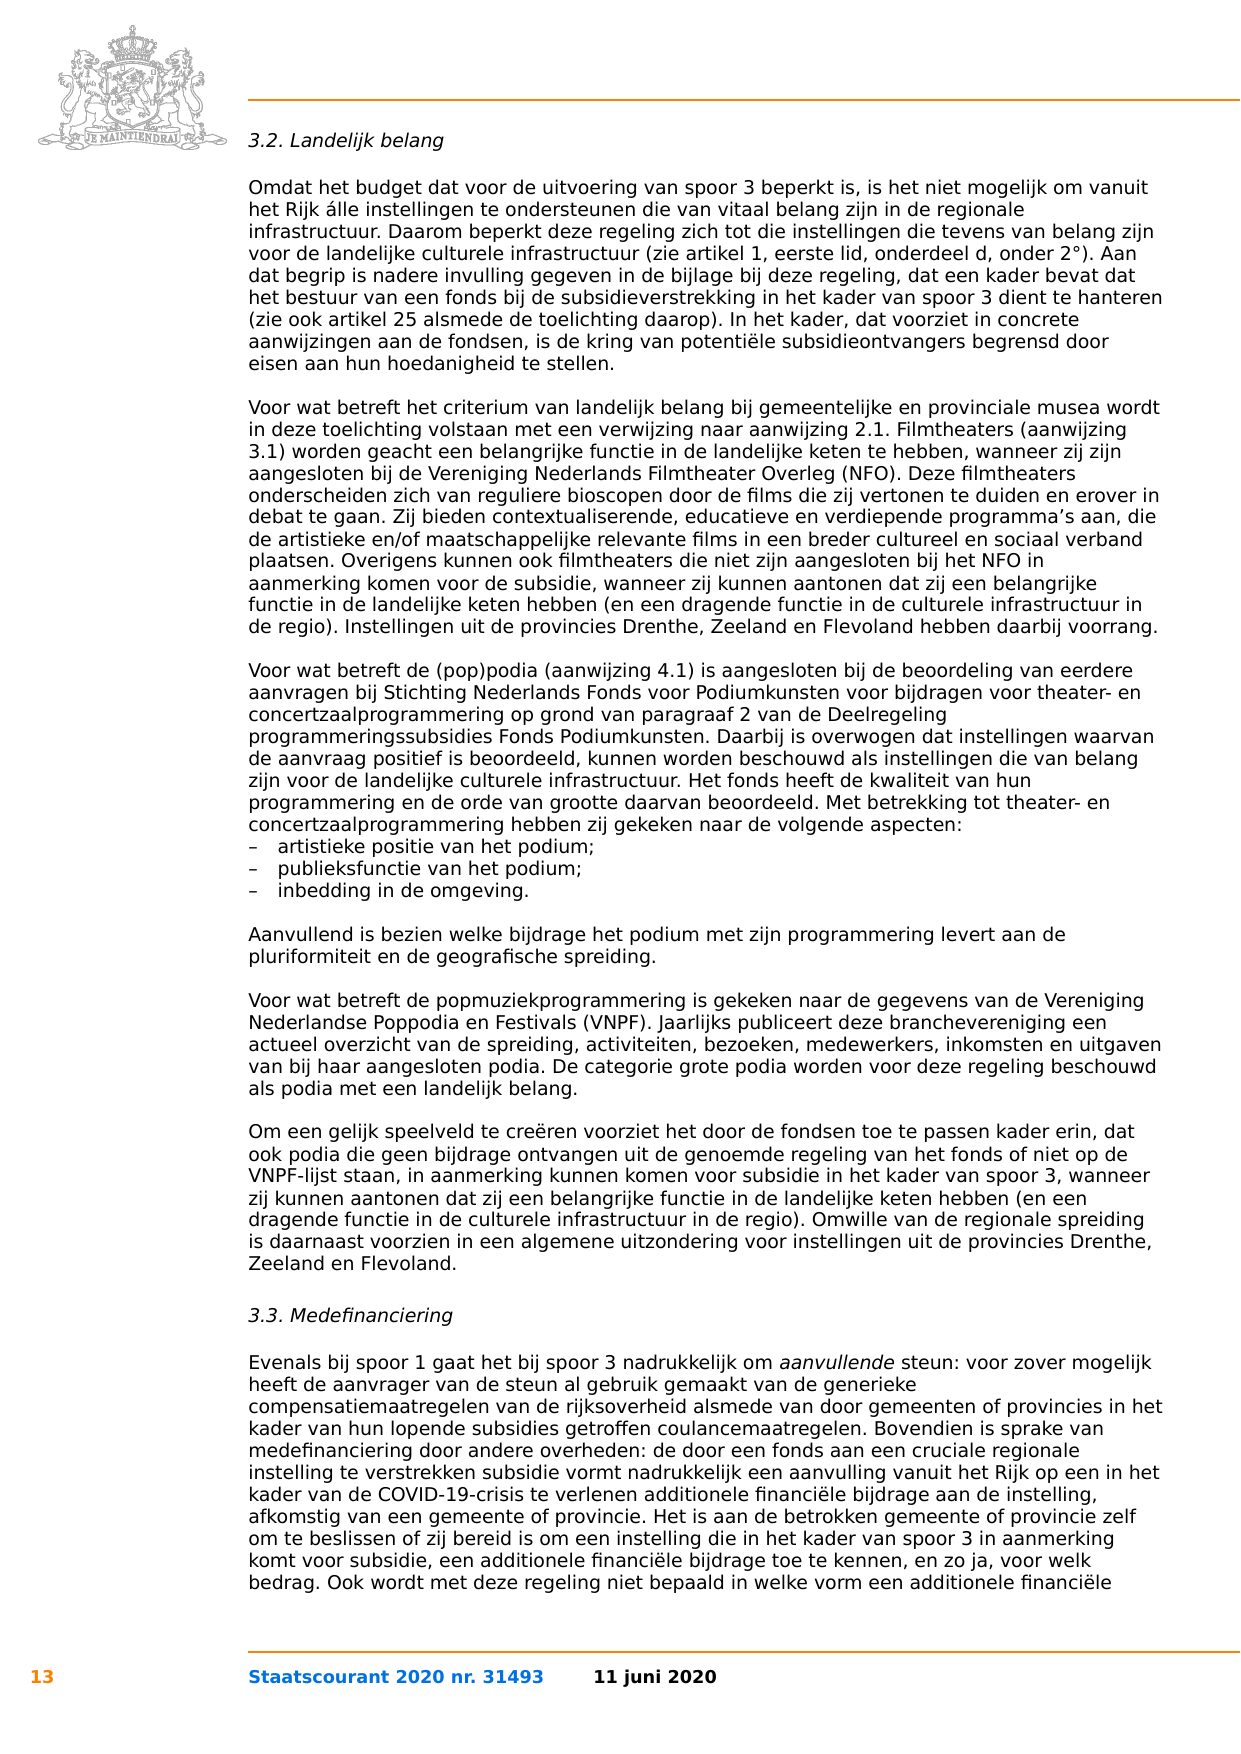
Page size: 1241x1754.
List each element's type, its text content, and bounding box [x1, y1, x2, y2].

text – publieksfunctie van het podium; [248, 858, 1163, 880]
text Voor wat betreft de popmuziekprogrammering is gekeken naar de gegevens van de Vereniging Nederlandse Poppodia en Festivals (VNPF). Jaarlijks publiceert deze branchevereniging een actueel overzicht van de spreiding, activiteiten, bezoeken, medewerkers, inkomsten en uitgaven van bij haar aangesloten podia. De categorie grote podia worden voor deze regeling beschouwd als podia met een landelijk belang. [248, 990, 1163, 1099]
text – artistieke positie van het podium; [248, 836, 1163, 858]
text Aanvullend is bezien welke bijdrage het podium met zijn programmering levert aan de pluriformiteit en de geografische spreiding. [248, 924, 1163, 968]
text Voor wat betreft de (pop)podia (aanwijzing 4.1) is aangesloten bij de beoordeling van eerdere aanvragen bij Stichting Nederlands Fonds voor Podiumkunsten voor bijdragen voor theater- en concertzaalprogrammering op grond van paragraaf 2 van de Deelregeling programmeringssubsidies Fonds Podiumkunsten. Daarbij is overwogen dat instellingen waarvan de aanvraag positief is beoordeeld, kunnen worden beschouwd als instellingen die van belang zijn voor de landelijke culturele infrastructuur. Het fonds heeft de kwaliteit van hun programmering en de orde van grootte daarvan beoordeeld. Met betrekking tot theater- en concertzaalprogrammering hebben zij gekeken naar de volgende aspecten: [248, 660, 1163, 836]
text – inbedding in de omgeving. [248, 880, 1163, 902]
text Omdat het budget dat voor de uitvoering van spoor 3 beperkt is, is het niet mogelijk om vanuit het Rijk álle instellingen te ondersteunen die van vitaal belang zijn in de regionale infrastructuur. Daarom beperkt deze regeling zich tot die instellingen die tevens van belang zijn voor de landelijke culturele infrastructuur (zie artikel 1, eerste lid, onderdeel d, onder 2°). Aan dat begrip is nadere invulling gegeven in de bijlage bij deze regeling, dat een kader bevat dat het bestuur van een fonds bij de subsidieverstrekking in het kader van spoor 3 dient te hanteren (zie ook artikel 25 alsmede de toelichting daarop). In het kader, dat voorziet in concrete aanwijzingen aan de fondsen, is de kring van potentiële subsidieontvangers begrensd door eisen aan hun hoedanigheid te stellen. [248, 177, 1163, 375]
picture [38, 25, 227, 150]
text Om een gelijk speelveld te creëren voorziet het door de fondsen toe te passen kader erin, dat ook podia die geen bijdrage ontvangen uit de genoemde regeling van het fonds of niet op de VNPF-lijst staan, in aanmerking kunnen komen voor subsidie in het kader van spoor 3, wanneer zij kunnen aantonen dat zij een belangrijke functie in de landelijke keten hebben (en een dragende functie in de culturele infrastructuur in de regio). Omwille van de regionale spreiding is daarnaast voorzien in een algemene uitzondering voor instellingen uit de provincies Drenthe, Zeeland en Flevoland. [248, 1121, 1163, 1275]
text Voor wat betreft het criterium van landelijk belang bij gemeentelijke en provinciale musea wordt in deze toelichting volstaan met een verwijzing naar aanwijzing 2.1. Filmtheaters (aanwijzing 3.1) worden geacht een belangrijke functie in de landelijke keten te hebben, wanneer zij zijn aangesloten bij de Vereniging Nederlands Filmtheater Overleg (NFO). Deze filmtheaters onderscheiden zich van reguliere bioscopen door de films die zij vertonen te duiden en erover in debat te gaan. Zij bieden contextualiserende, educatieve en verdiepende programma’s aan, die de artistieke en/of maatschappelijke relevante films in een breder cultureel en sociaal verband plaatsen. Overigens kunnen ook filmtheaters die niet zijn aangesloten bij het NFO in aanmerking komen voor de subsidie, wanneer zij kunnen aantonen dat zij een belangrijke functie in de landelijke keten hebben (en een dragende functie in de culturele infrastructuur in de regio). Instellingen uit de provincies Drenthe, Zeeland en Flevoland hebben daarbij voorrang. [248, 397, 1163, 638]
text Evenals bij spoor 1 gaat het bij spoor 3 nadrukkelijk om aanvullende steun: voor zover mogelijk heeft de aanvrager van de steun al gebruik gemaakt van de generieke compensatiemaatregelen van de rijksoverheid alsmede van door gemeenten of provincies in het kader van hun lopende subsidies getroffen coulancemaatregelen. Bovendien is sprake van medefinanciering door andere overheden: de door een fonds aan een cruciale regionale instelling te verstrekken subsidie vormt nadrukkelijk een aanvulling vanuit het Rijk op een in het kader van de COVID-19-crisis te verlenen additionele financiële bijdrage aan de instelling, afkomstig van een gemeente of provincie. Het is aan de betrokken gemeente of provincie zelf om te beslissen of zij bereid is om een instelling die in het kader van spoor 3 in aanmerking komt voor subsidie, een additionele financiële bijdrage toe te kennen, en zo ja, voor welk bedrag. Ook wordt met deze regeling niet bepaald in welke vorm een additionele financiële [248, 1352, 1163, 1594]
subtitle 3.2. Landelijk belang [248, 130, 1163, 152]
subtitle 3.3. Medefinanciering [248, 1305, 1163, 1327]
